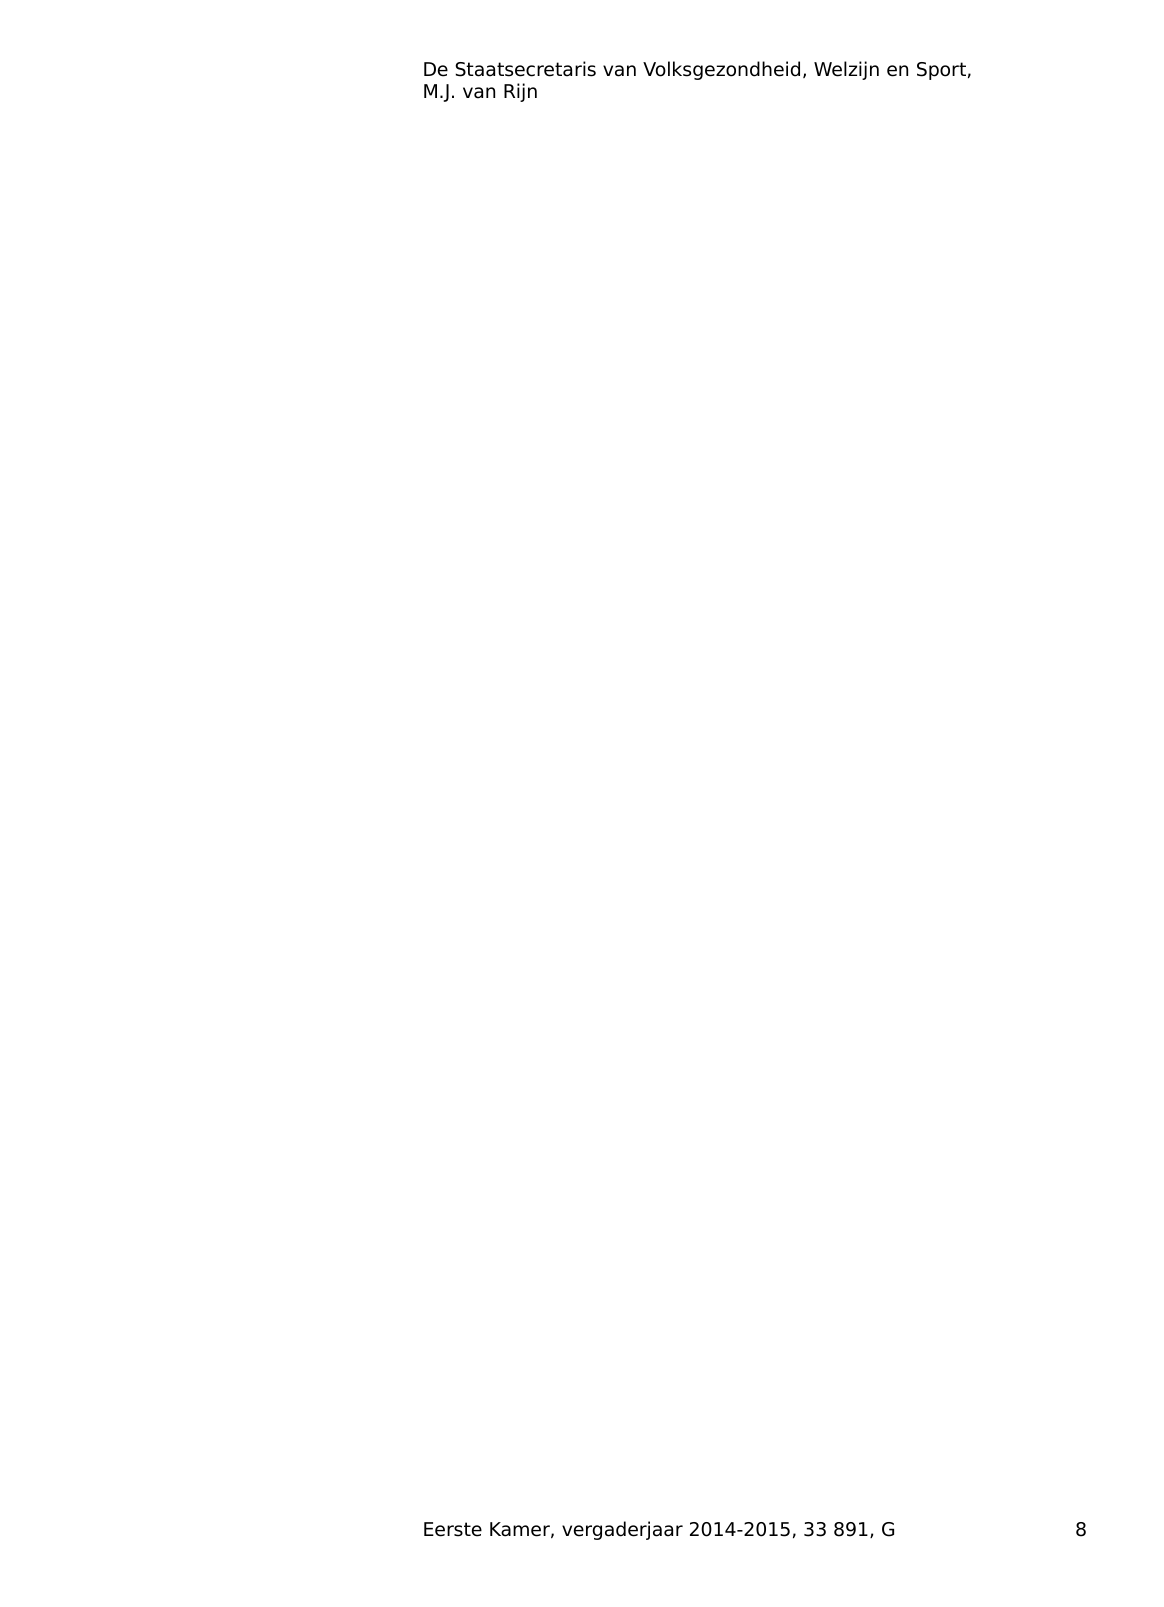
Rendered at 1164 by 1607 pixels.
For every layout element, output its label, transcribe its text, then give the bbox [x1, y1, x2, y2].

text De Staatsecretaris van Volksgezondheid, Welzijn en Sport, M.J. van Rijn [422, 59, 1087, 103]
